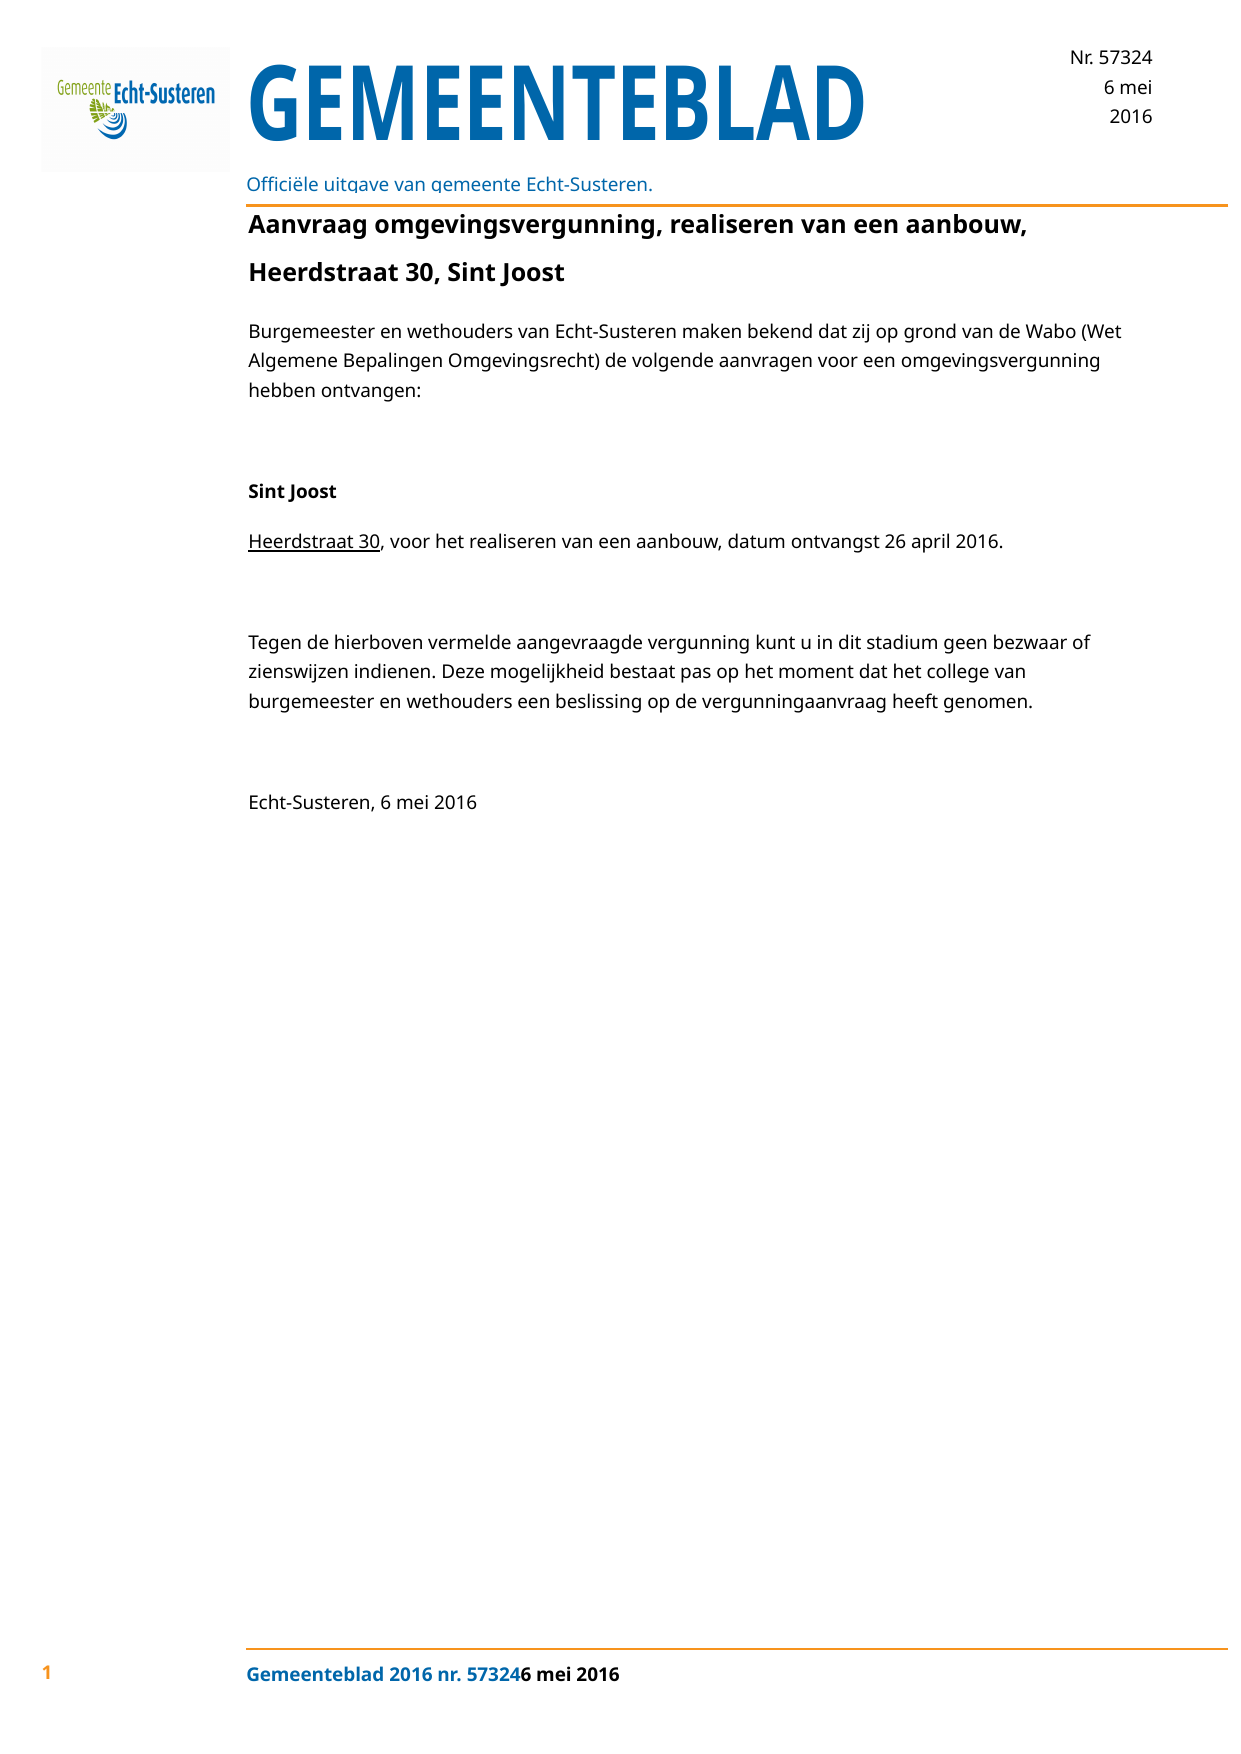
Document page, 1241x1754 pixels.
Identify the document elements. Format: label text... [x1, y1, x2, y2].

text Sint Joost [248, 478, 1152, 504]
text Tegen de hierboven vermelde aangevraagde vergunning kunt u in dit stadium geen bezwaar of zienswijzen indienen. Deze mogelijkheid bestaat pas op het moment dat het college van burgemeester en wethouders een beslissing op de vergunningaanvraag heeft genomen. [248, 629, 1152, 714]
picture [41, 47, 231, 172]
text Aanvraag omgevingsvergunning, realiseren van een aanbouw, Heerdstraat 30, Sint Joost [248, 207, 1152, 288]
text Heerdstraat 30, voor het realiseren van een aanbouw, datum ontvangst 26 april 2016. [248, 528, 1152, 554]
text Echt-Susteren, 6 mei 2016 [248, 789, 1152, 815]
text Burgemeester en wethouders van Echt-Susteren maken bekend dat zij op grond van de Wabo (Wet Algemene Bepalingen Omgevingsrecht) de volgende aanvragen voor een omgevingsvergunning hebben ontvangen: [248, 318, 1152, 403]
